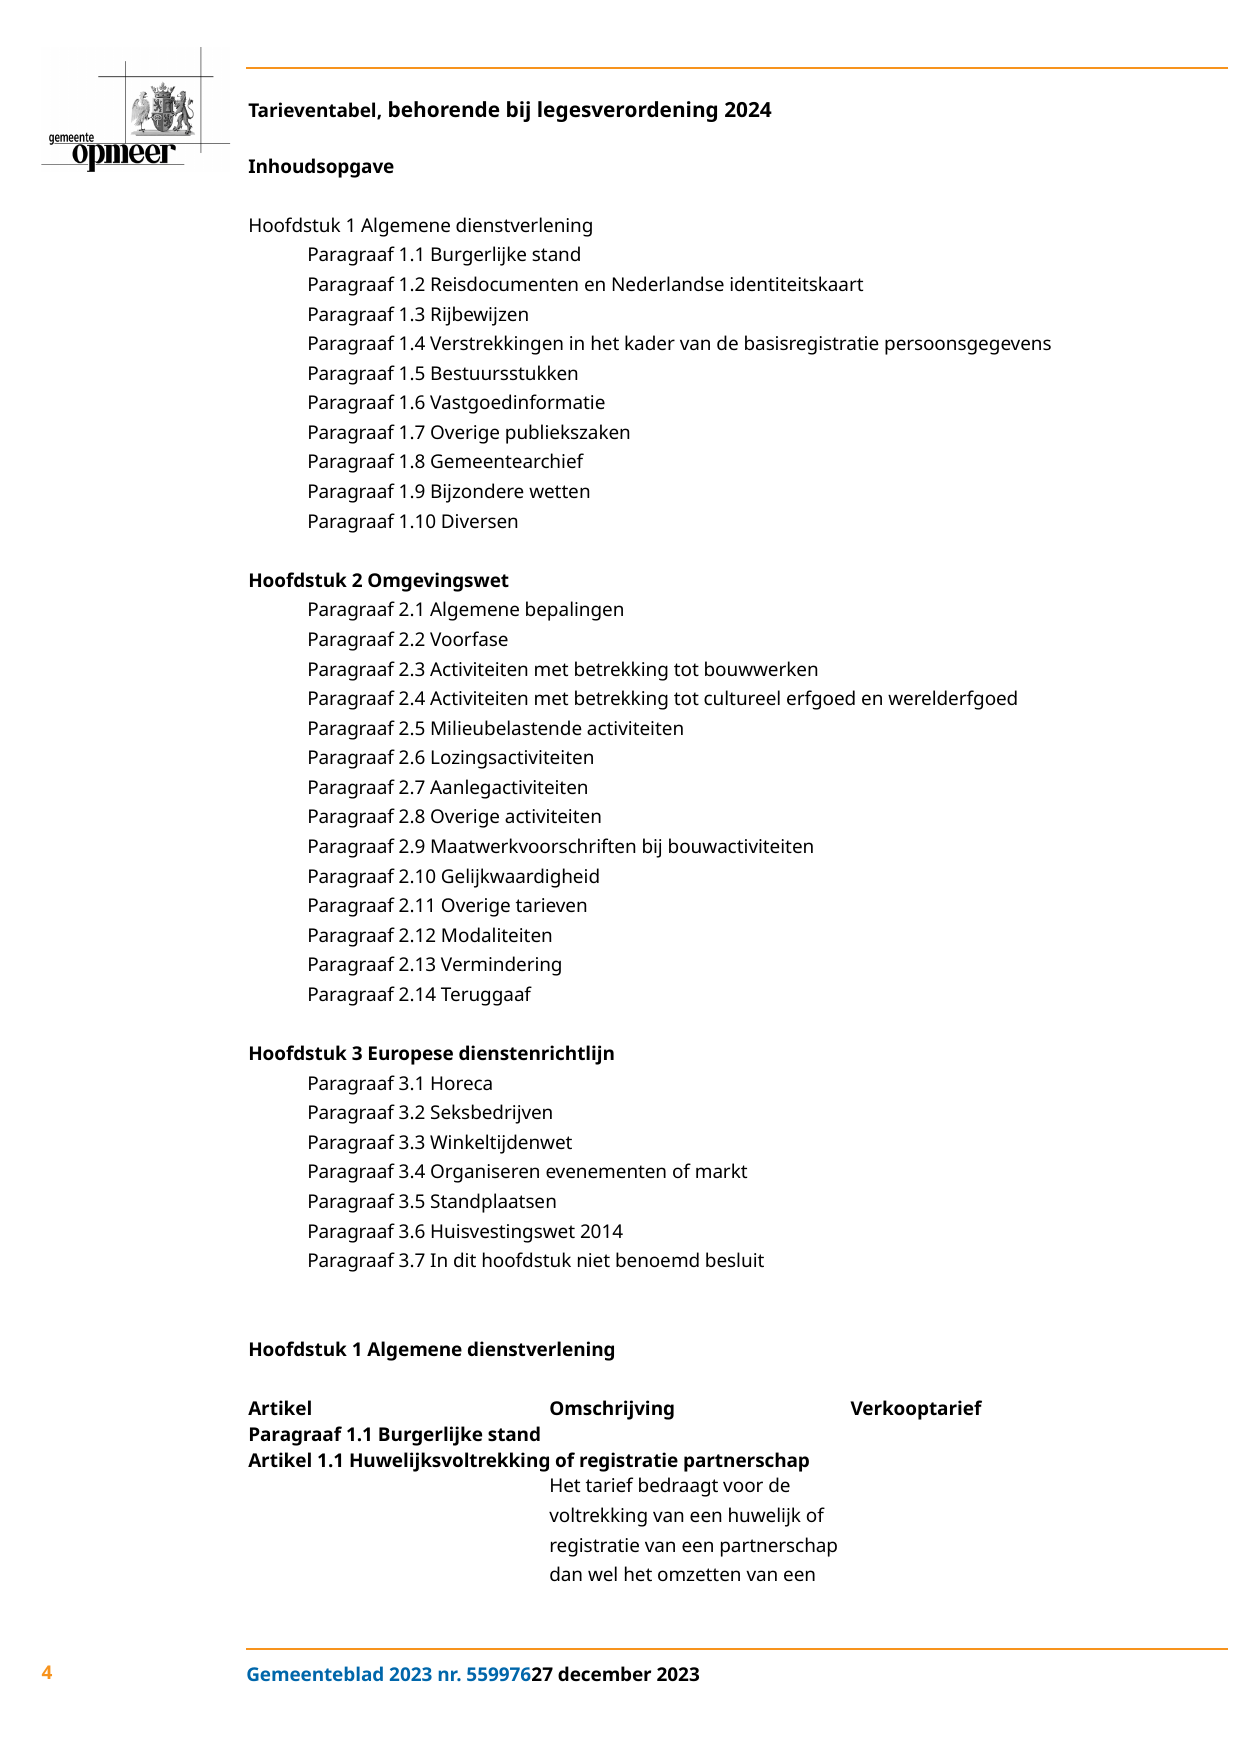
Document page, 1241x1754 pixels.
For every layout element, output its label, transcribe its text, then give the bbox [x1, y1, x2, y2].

list Paragraaf 2.12 Modaliteiten [248, 922, 1152, 948]
table_cell [850, 1473, 1152, 1587]
table_cell Het tarief bedraagt voor de voltrekking van een huwelijk of registratie van een partnerschap dan wel het omzetten van een [549, 1473, 850, 1587]
list Paragraaf 2.5 Milieubelastende activiteiten [248, 715, 1152, 741]
list Paragraaf 1.1 Burgerlijke stand [248, 242, 1152, 267]
list Paragraaf 1.4 Verstrekkingen in het kader van de basisregistratie persoonsgegevens [248, 330, 1152, 356]
list Paragraaf 2.13 Vermindering [248, 952, 1152, 977]
list Paragraaf 2.3 Activiteiten met betrekking tot bouwwerken [248, 656, 1152, 682]
list Paragraaf 1.5 Bestuursstukken [248, 360, 1152, 386]
text Hoofdstuk 1 Algemene dienstverlening [248, 1336, 1152, 1362]
table_header Verkooptarief [850, 1396, 1152, 1421]
list Paragraaf 1.2 Reisdocumenten en Nederlandse identiteitskaart [248, 271, 1152, 297]
text Hoofdstuk 3 Europese dienstenrichtlijn [248, 1040, 1152, 1066]
list Paragraaf 2.14 Teruggaaf [248, 981, 1152, 1007]
picture [41, 47, 231, 172]
text Inhoudsopgave [248, 153, 1152, 179]
list Paragraaf 1.9 Bijzondere wetten [248, 478, 1152, 504]
list Paragraaf 1.8 Gemeentearchief [248, 449, 1152, 474]
list Paragraaf 2.4 Activiteiten met betrekking tot cultureel erfgoed en werelderfgoed [248, 685, 1152, 711]
list Paragraaf 3.4 Organiseren evenementen of markt [248, 1159, 1152, 1184]
table_cell Artikel 1.1 Huwelijksvoltrekking of registratie partnerschap [248, 1447, 1152, 1473]
text Hoofdstuk 1 Algemene dienstverlening [248, 212, 1152, 238]
table_cell [248, 1473, 549, 1587]
list Paragraaf 2.11 Overige tarieven [248, 892, 1152, 918]
text Tarieventabel, behorende bij legesverordening 2024 [248, 95, 1152, 123]
list Paragraaf 3.2 Seksbedrijven [248, 1099, 1152, 1125]
list Paragraaf 1.6 Vastgoedinformatie [248, 389, 1152, 415]
list Paragraaf 2.7 Aanlegactiviteiten [248, 774, 1152, 800]
list Paragraaf 3.5 Standplaatsen [248, 1188, 1152, 1214]
list Paragraaf 1.10 Diversen [248, 508, 1152, 534]
list Paragraaf 2.8 Overige activiteiten [248, 804, 1152, 829]
list Paragraaf 1.7 Overige publiekszaken [248, 419, 1152, 445]
list Paragraaf 3.6 Huisvestingswet 2014 [248, 1218, 1152, 1244]
list Paragraaf 2.10 Gelijkwaardigheid [248, 863, 1152, 889]
table_cell Paragraaf 1.1 Burgerlijke stand [248, 1421, 1152, 1447]
list Paragraaf 2.6 Lozingsactiviteiten [248, 744, 1152, 770]
table_header Artikel [248, 1396, 549, 1421]
list Paragraaf 3.3 Winkeltijdenwet [248, 1129, 1152, 1155]
list Paragraaf 3.1 Horeca [248, 1070, 1152, 1096]
list Paragraaf 1.3 Rijbewijzen [248, 301, 1152, 327]
list Paragraaf 2.9 Maatwerkvoorschriften bij bouwactiviteiten [248, 833, 1152, 859]
list Paragraaf 2.1 Algemene bepalingen [248, 597, 1152, 622]
list Paragraaf 2.2 Voorfase [248, 626, 1152, 652]
table_header Omschrijving [549, 1396, 850, 1421]
text Hoofdstuk 2 Omgevingswet [248, 567, 1152, 593]
list Paragraaf 3.7 In dit hoofdstuk niet benoemd besluit [248, 1247, 1152, 1273]
